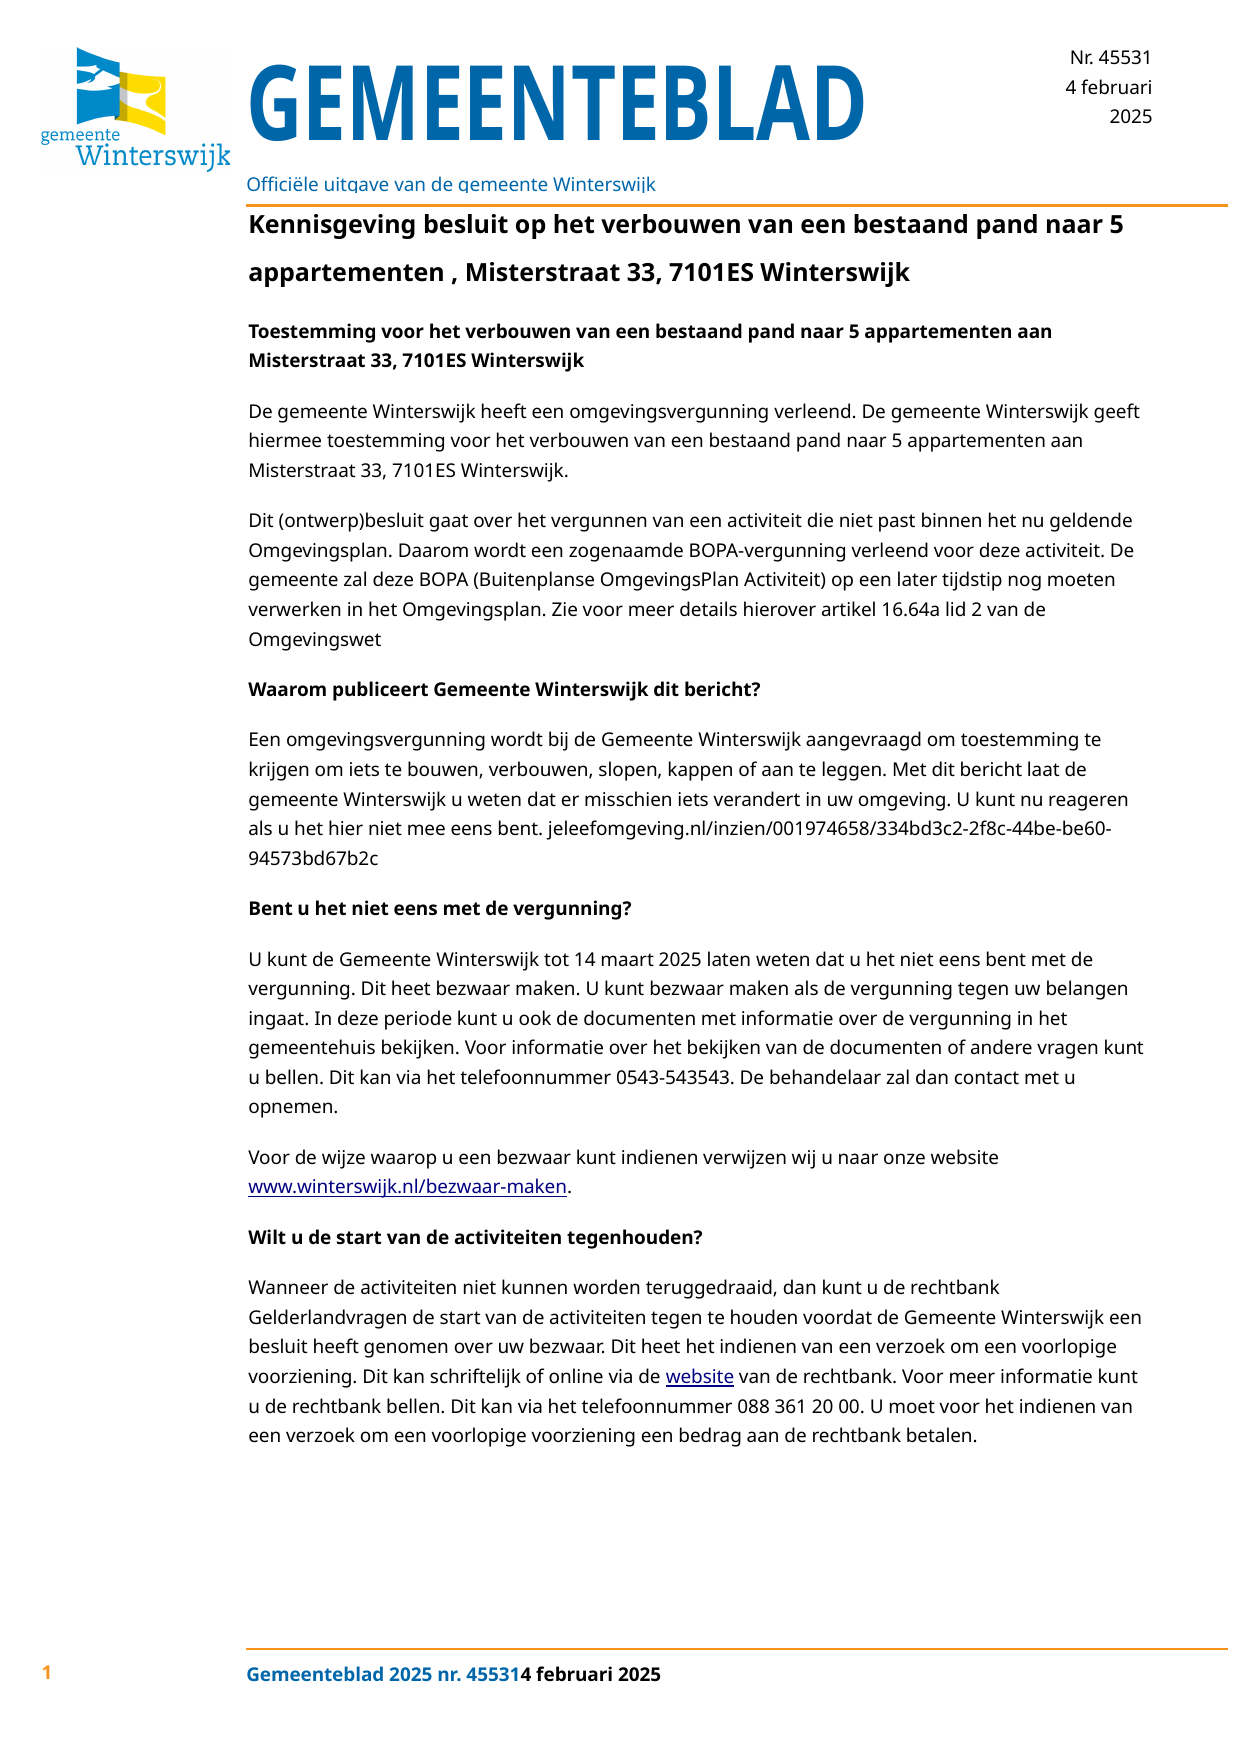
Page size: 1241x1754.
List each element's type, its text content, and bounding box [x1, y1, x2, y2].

text Wilt u de start van de activiteiten tegenhouden? [248, 1224, 1152, 1250]
text Voor de wijze waarop u een bezwaar kunt indienen verwijzen wij u naar onze website www.winterswijk.nl/bezwaar-maken. [248, 1144, 1152, 1199]
text Kennisgeving besluit op het verbouwen van een bestaand pand naar 5 appartementen , Misterstraat 33, 7101ES Winterswijk [248, 207, 1152, 288]
text De gemeente Winterswijk heeft een omgevingsvergunning verleend. De gemeente Winterswijk geeft hiermee toestemming voor het verbouwen van een bestaand pand naar 5 appartementen aan Misterstraat 33, 7101ES Winterswijk. [248, 398, 1152, 483]
text Bent u het niet eens met de vergunning? [248, 895, 1152, 921]
text Toestemming voor het verbouwen van een bestaand pand naar 5 appartementen aan Misterstraat 33, 7101ES Winterswijk [248, 318, 1152, 373]
text Dit (ontwerp)besluit gaat over het vergunnen van een activiteit die niet past binnen het nu geldende Omgevingsplan. Daarom wordt een zogenaamde BOPA-vergunning verleend voor deze activiteit. De gemeente zal deze BOPA (Buitenplanse OmgevingsPlan Activiteit) op een later tijdstip nog moeten verwerken in het Omgevingsplan. Zie voor meer details hierover artikel 16.64a lid 2 van de Omgevingswet [248, 507, 1152, 652]
text U kunt de Gemeente Winterswijk tot 14 maart 2025 laten weten dat u het niet eens bent met de vergunning. Dit heet bezwaar maken. U kunt bezwaar maken als de vergunning tegen uw belangen ingaat. In deze periode kunt u ook de documenten met informatie over de vergunning in het gemeentehuis bekijken. Voor informatie over het bekijken van de documenten of andere vragen kunt u bellen. Dit kan via het telefoonnummer 0543-543543. De behandelaar zal dan contact met u opnemen. [248, 946, 1152, 1119]
text Waarom publiceert Gemeente Winterswijk dit bericht? [248, 676, 1152, 702]
picture [225, 153, 231, 162]
picture [41, 47, 231, 172]
text Wanneer de activiteiten niet kunnen worden teruggedraaid, dan kunt u de rechtbank Gelderlandvragen de start van de activiteiten tegen te houden voordat de Gemeente Winterswijk een besluit heeft genomen over uw bezwaar. Dit heet het indienen van een verzoek om een voorlopige voorziening. Dit kan schriftelijk of online via de website van de rechtbank. Voor meer informatie kunt u de rechtbank bellen. Dit kan via het telefoonnummer 088 361 20 00. U moet voor het indienen van een verzoek om een voorlopige voorziening een bedrag aan de rechtbank betalen. [248, 1274, 1152, 1448]
text Een omgevingsvergunning wordt bij de Gemeente Winterswijk aangevraagd om toestemming te krijgen om iets te bouwen, verbouwen, slopen, kappen of aan te leggen. Met dit bericht laat de gemeente Winterswijk u weten dat er misschien iets verandert in uw omgeving. U kunt nu reageren als u het hier niet mee eens bent. jeleefomgeving.nl/inzien/001974658/334bd3c2-2f8c-44be-be60-94573bd67b2c [248, 727, 1152, 871]
